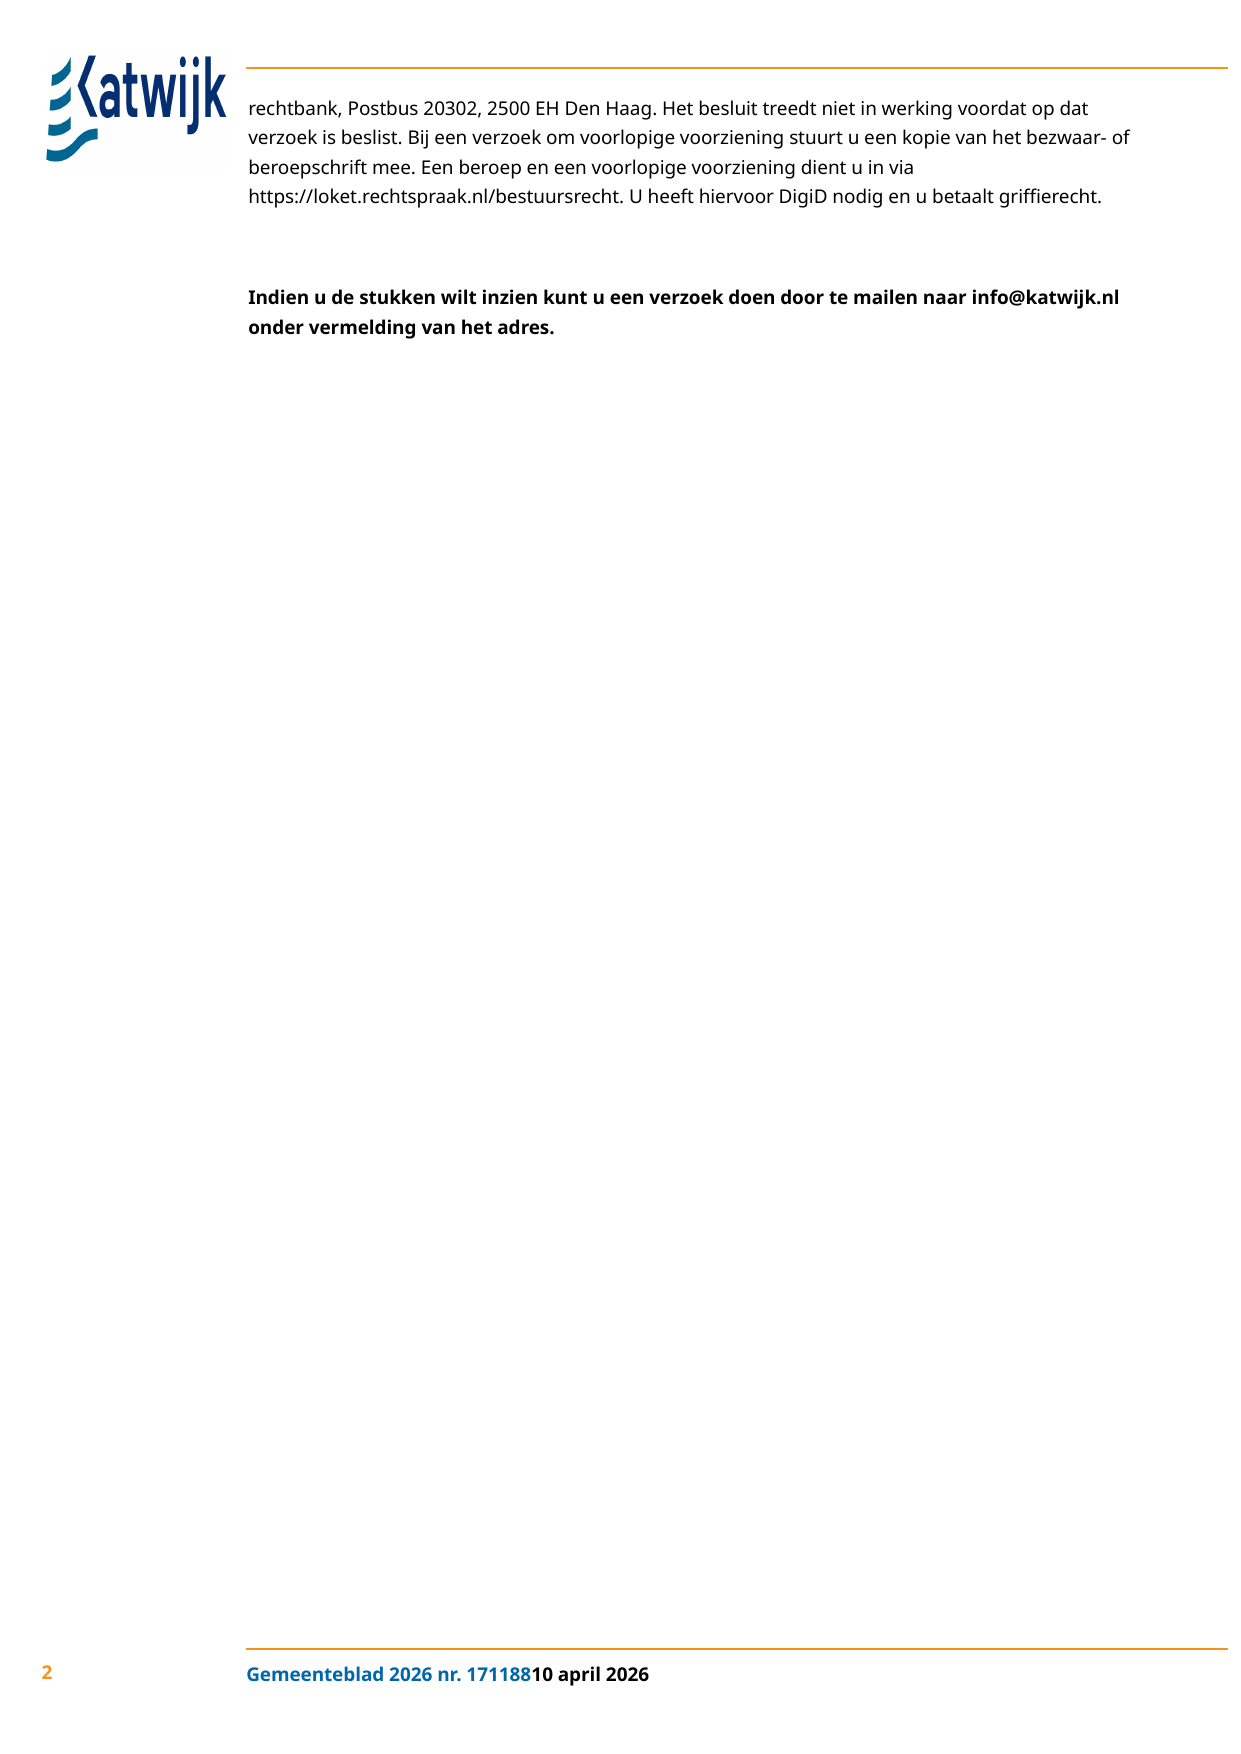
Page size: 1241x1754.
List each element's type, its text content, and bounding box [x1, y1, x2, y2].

text Indien u de stukken wilt inzien kunt u een verzoek doen door te mailen naar info@katwijk.nl onder vermelding van het adres. [248, 284, 1152, 340]
text rechtbank, Postbus 20302, 2500 EH Den Haag. Het besluit treedt niet in werking voordat op dat verzoek is beslist. Bij een verzoek om voorlopige voorziening stuurt u een kopie van het bezwaar- of beroepschrift mee. Een beroep en een voorlopige voorziening dient u in via https://loket.rechtspraak.nl/bestuursrecht. U heeft hiervoor DigiD nodig en u betaalt griffierecht. [248, 95, 1152, 209]
picture [41, 47, 231, 172]
